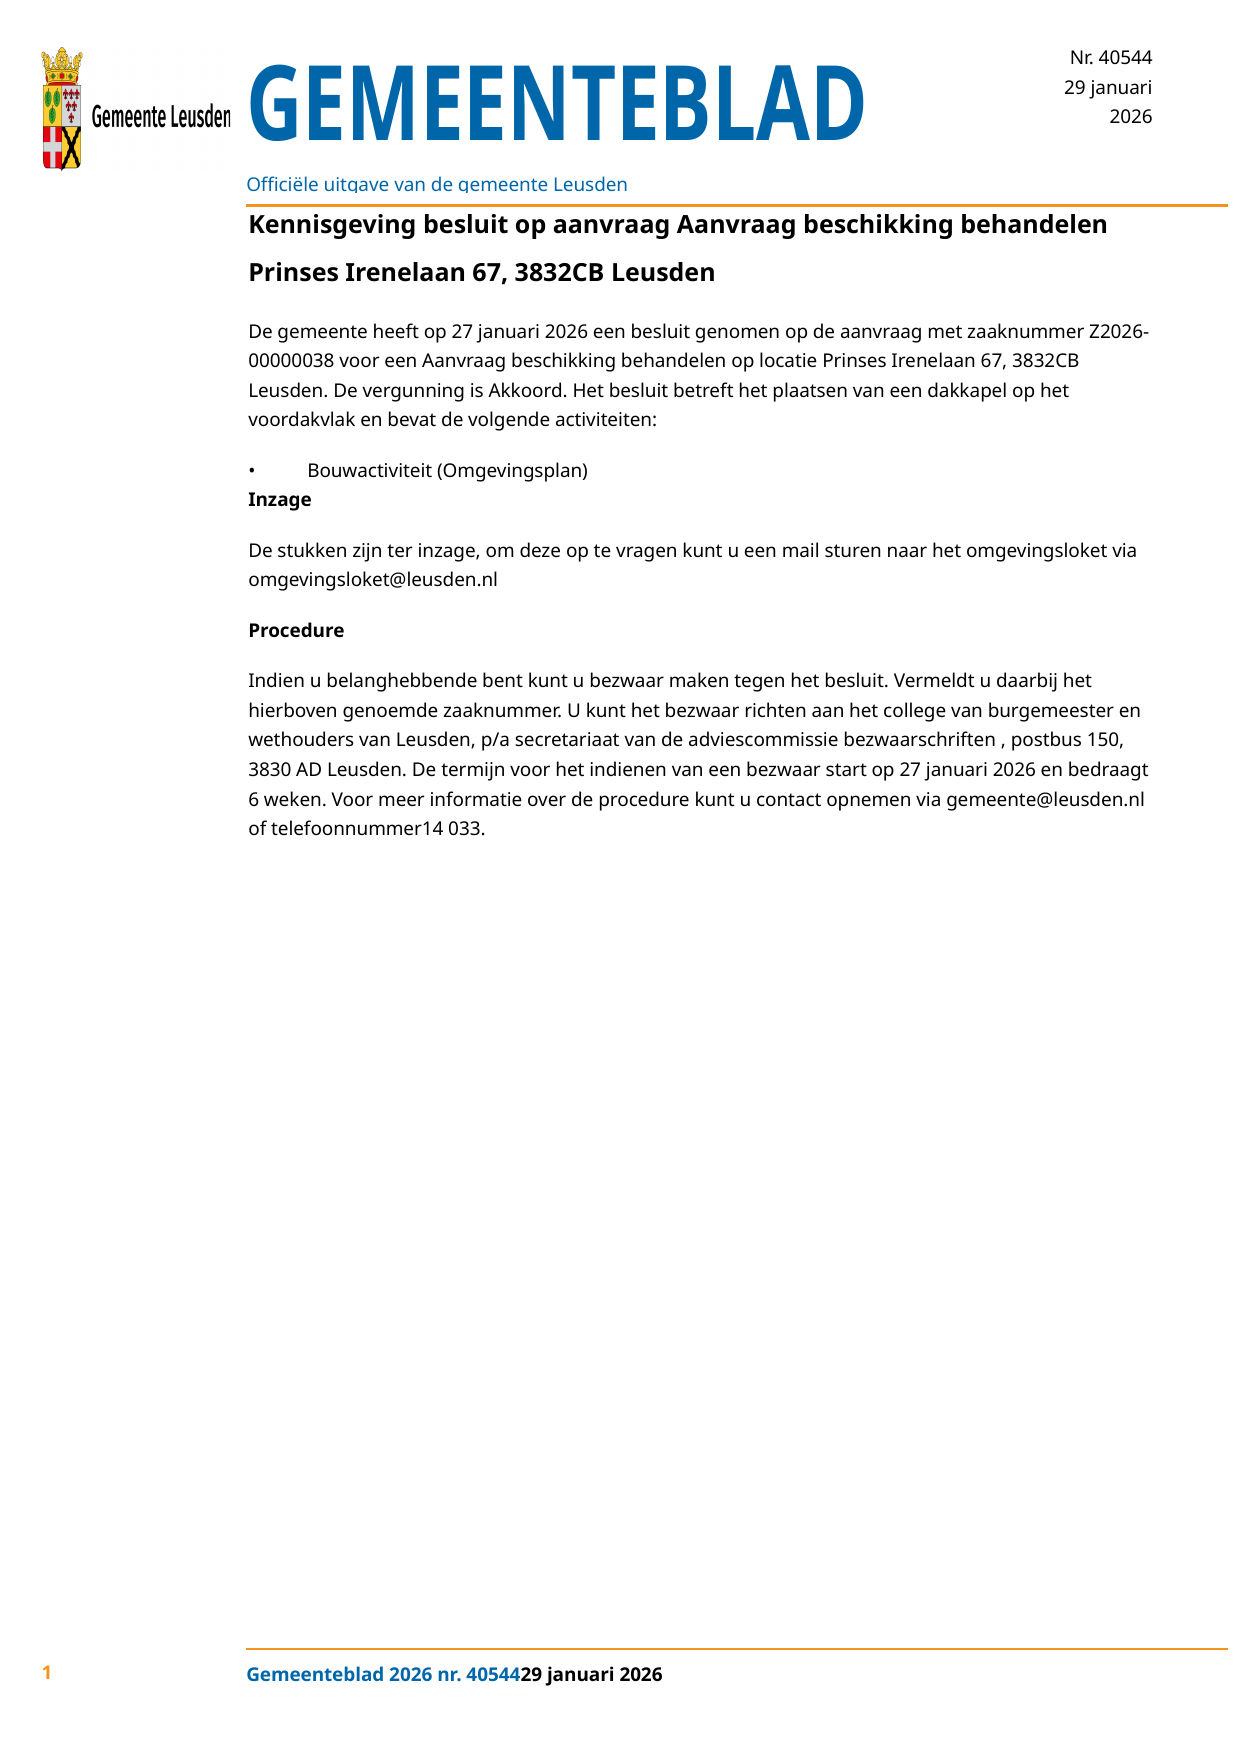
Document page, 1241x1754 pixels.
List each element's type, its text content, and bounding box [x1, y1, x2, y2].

picture [41, 47, 231, 172]
text Procedure [248, 617, 1152, 643]
text Inzage [248, 487, 1152, 512]
text Indien u belanghebbende bent kunt u bezwaar maken tegen het besluit. Vermeldt u daarbij het hierboven genoemde zaaknummer. U kunt het bezwaar richten aan het college van burgemeester en wethouders van Leusden, p/a secretariaat van de adviescommissie bezwaarschriften , postbus 150, 3830 AD Leusden. De termijn voor het indienen van een bezwaar start op 27 januari 2026 en bedraagt 6 weken. Voor meer informatie over de procedure kunt u contact opnemen via gemeente@leusden.nl of telefoonnummer14 033. [248, 667, 1152, 841]
text De gemeente heeft op 27 januari 2026 een besluit genomen op de aanvraag met zaaknummer Z2026-00000038 voor een Aanvraag beschikking behandelen op locatie Prinses Irenelaan 67, 3832CB Leusden. De vergunning is Akkoord. Het besluit betreft het plaatsen van een dakkapel op het voordakvlak en bevat de volgende activiteiten: [248, 318, 1152, 432]
text Kennisgeving besluit op aanvraag Aanvraag beschikking behandelen Prinses Irenelaan 67, 3832CB Leusden [248, 207, 1152, 288]
text De stukken zijn ter inzage, om deze op te vragen kunt u een mail sturen naar het omgevingsloket via omgevingsloket@leusden.nl [248, 537, 1152, 592]
list Bouwactiviteit (Omgevingsplan) [248, 457, 1152, 483]
